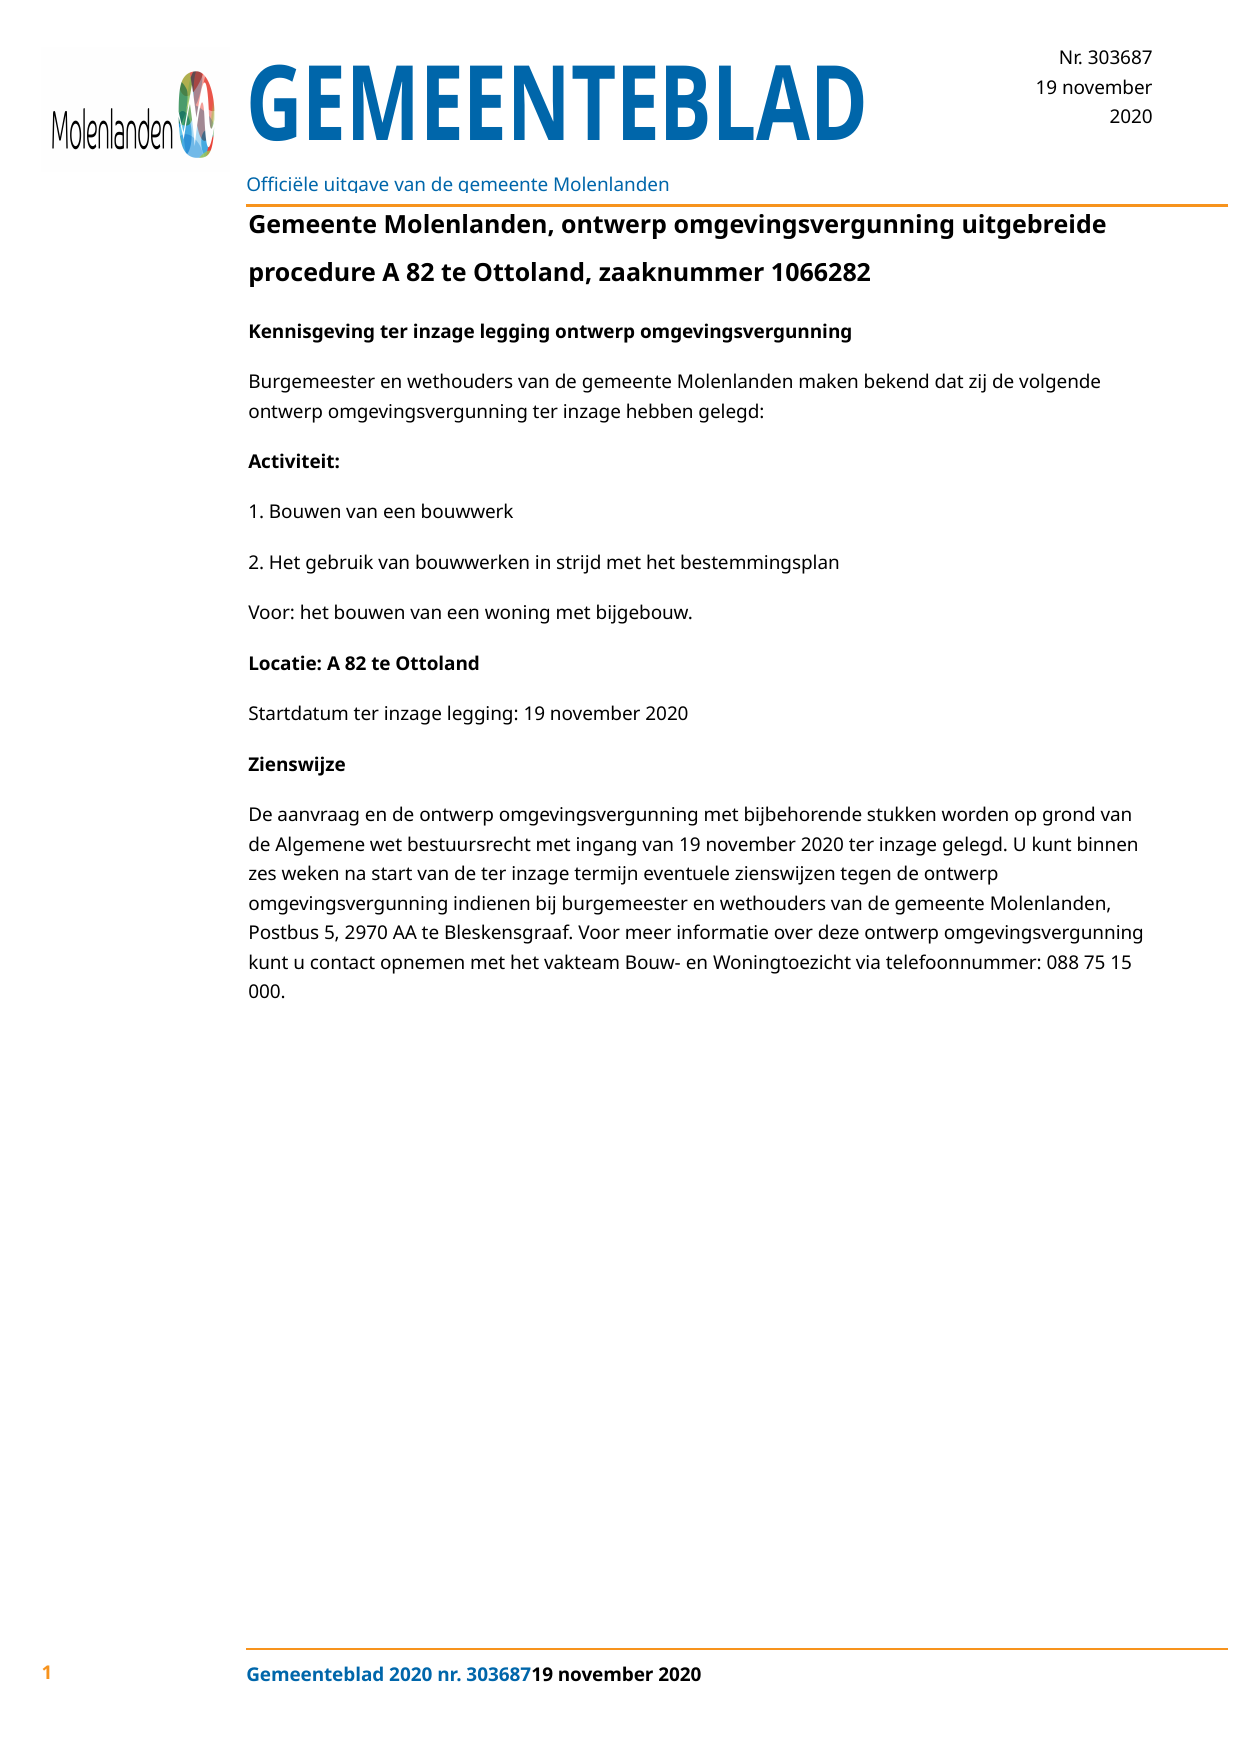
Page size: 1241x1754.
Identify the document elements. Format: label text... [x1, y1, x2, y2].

text Voor: het bouwen van een woning met bijgebouw. [248, 599, 1152, 625]
text Burgemeester en wethouders van de gemeente Molenlanden maken bekend dat zij de volgende ontwerp omgevingsvergunning ter inzage hebben gelegd: [248, 368, 1152, 424]
text De aanvraag en de ontwerp omgevingsvergunning met bijbehorende stukken worden op grond van de Algemene wet bestuursrecht met ingang van 19 november 2020 ter inzage gelegd. U kunt binnen zes weken na start van de ter inzage termijn eventuele zienswijzen tegen de ontwerp omgevingsvergunning indienen bij burgemeester en wethouders van de gemeente Molenlanden, Postbus 5, 2970 AA te Bleskensgraaf. Voor meer informatie over deze ontwerp omgevingsvergunning kunt u contact opnemen met het vakteam Bouw- en Woningtoezicht via telefoonnummer: 088 75 15 000. [248, 801, 1152, 1004]
text Zienswijze [248, 751, 1152, 777]
text Activiteit: [248, 448, 1152, 474]
text Startdatum ter inzage legging: 19 november 2020 [248, 700, 1152, 726]
text 2. Het gebruik van bouwwerken in strijd met het bestemmingsplan [248, 549, 1152, 575]
text 1. Bouwen van een bouwwerk [248, 499, 1152, 524]
text Kennisgeving ter inzage legging ontwerp omgevingsvergunning [248, 318, 1152, 344]
picture [41, 47, 231, 172]
text Gemeente Molenlanden, ontwerp omgevingsvergunning uitgebreide procedure A 82 te Ottoland, zaaknummer 1066282 [248, 207, 1152, 288]
text Locatie: A 82 te Ottoland [248, 650, 1152, 676]
